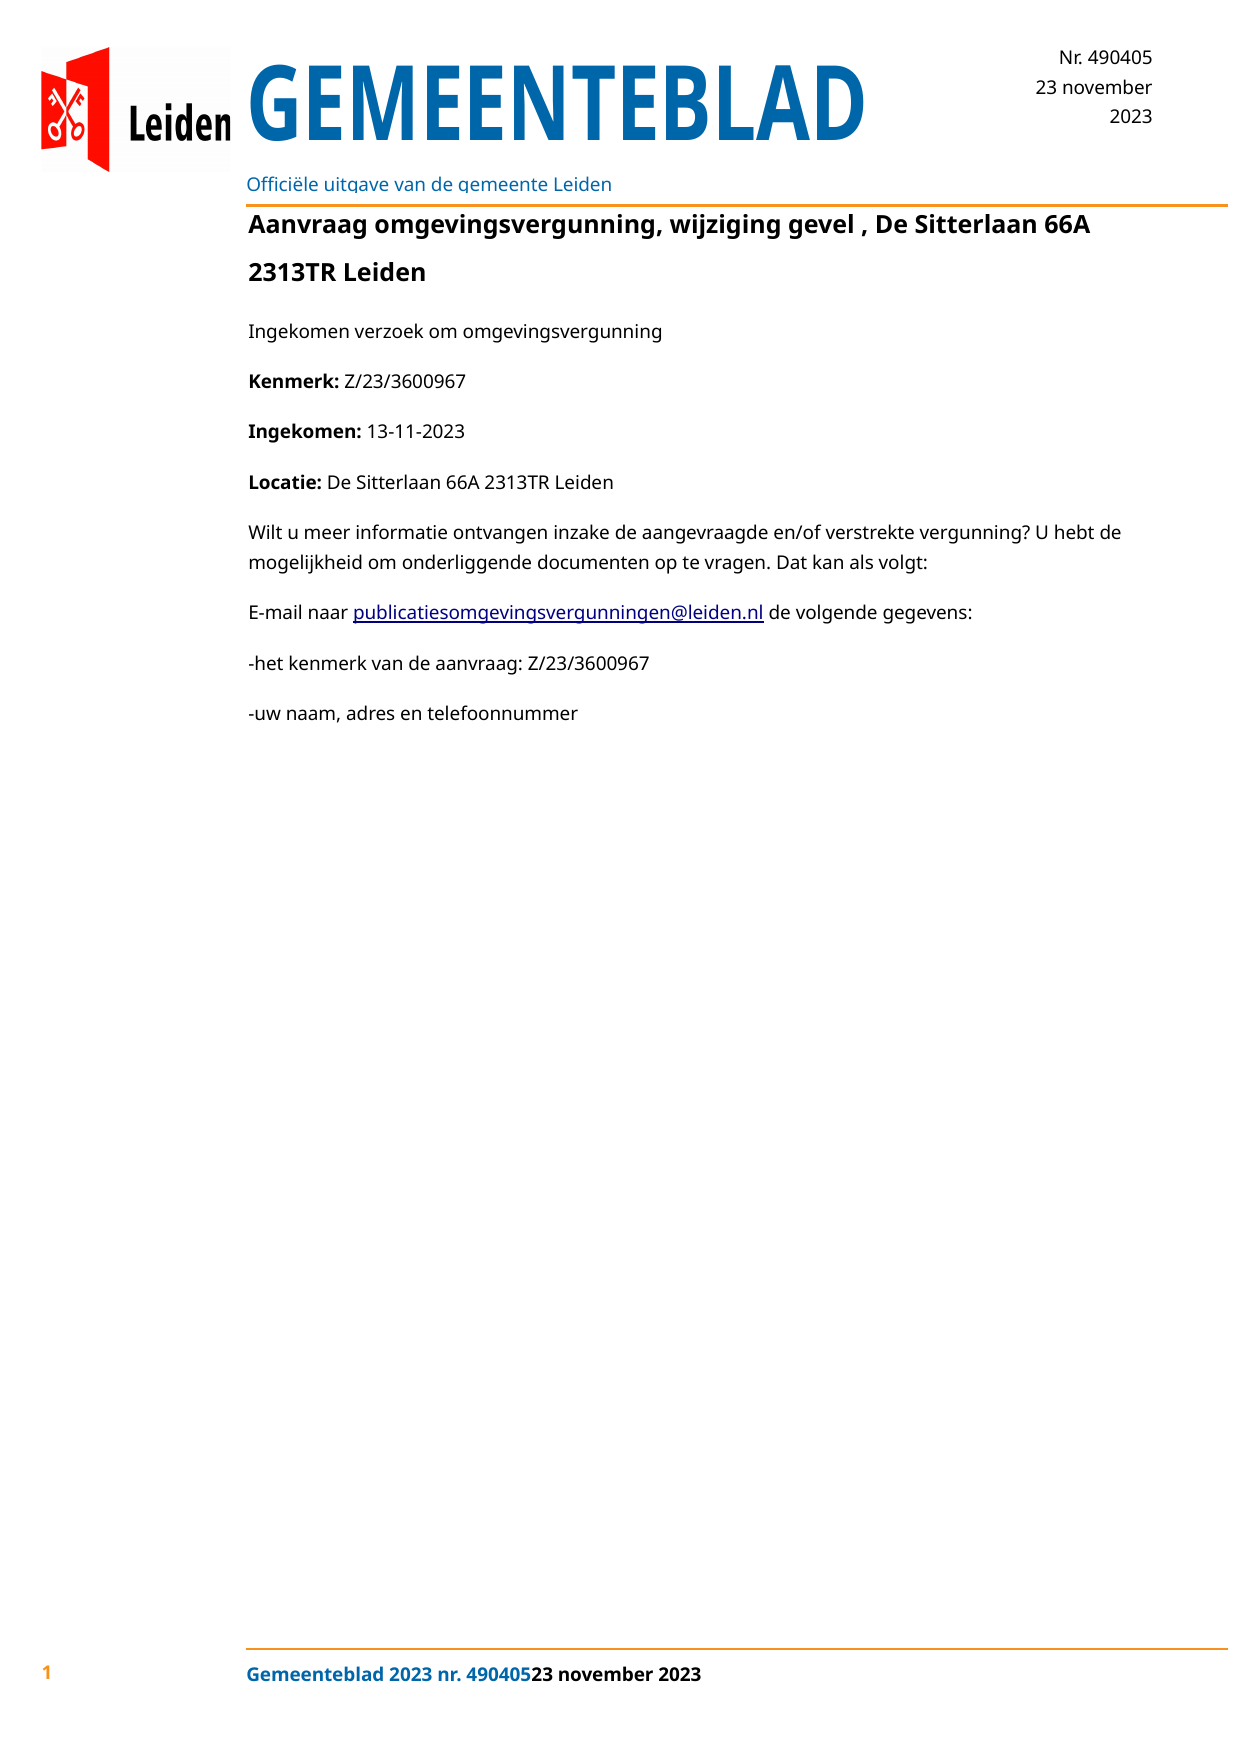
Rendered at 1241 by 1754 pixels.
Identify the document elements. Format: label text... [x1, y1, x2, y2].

text Ingekomen verzoek om omgevingsvergunning [248, 318, 1152, 344]
text Aanvraag omgevingsvergunning, wijziging gevel , De Sitterlaan 66A 2313TR Leiden [248, 207, 1152, 288]
text Ingekomen: 13-11-2023 [248, 419, 1152, 444]
text E-mail naar publicatiesomgevingsvergunningen@leiden.nl de volgende gegevens: [248, 599, 1152, 625]
text -het kenmerk van de aanvraag: Z/23/3600967 [248, 650, 1152, 676]
text Kenmerk: Z/23/3600967 [248, 368, 1152, 394]
picture [41, 47, 231, 172]
text -uw naam, adres en telefoonnummer [248, 700, 1152, 726]
text Locatie: De Sitterlaan 66A 2313TR Leiden [248, 469, 1152, 495]
text Wilt u meer informatie ontvangen inzake de aangevraagde en/of verstrekte vergunning? U hebt de mogelijkheid om onderliggende documenten op te vragen. Dat kan als volgt: [248, 519, 1152, 575]
